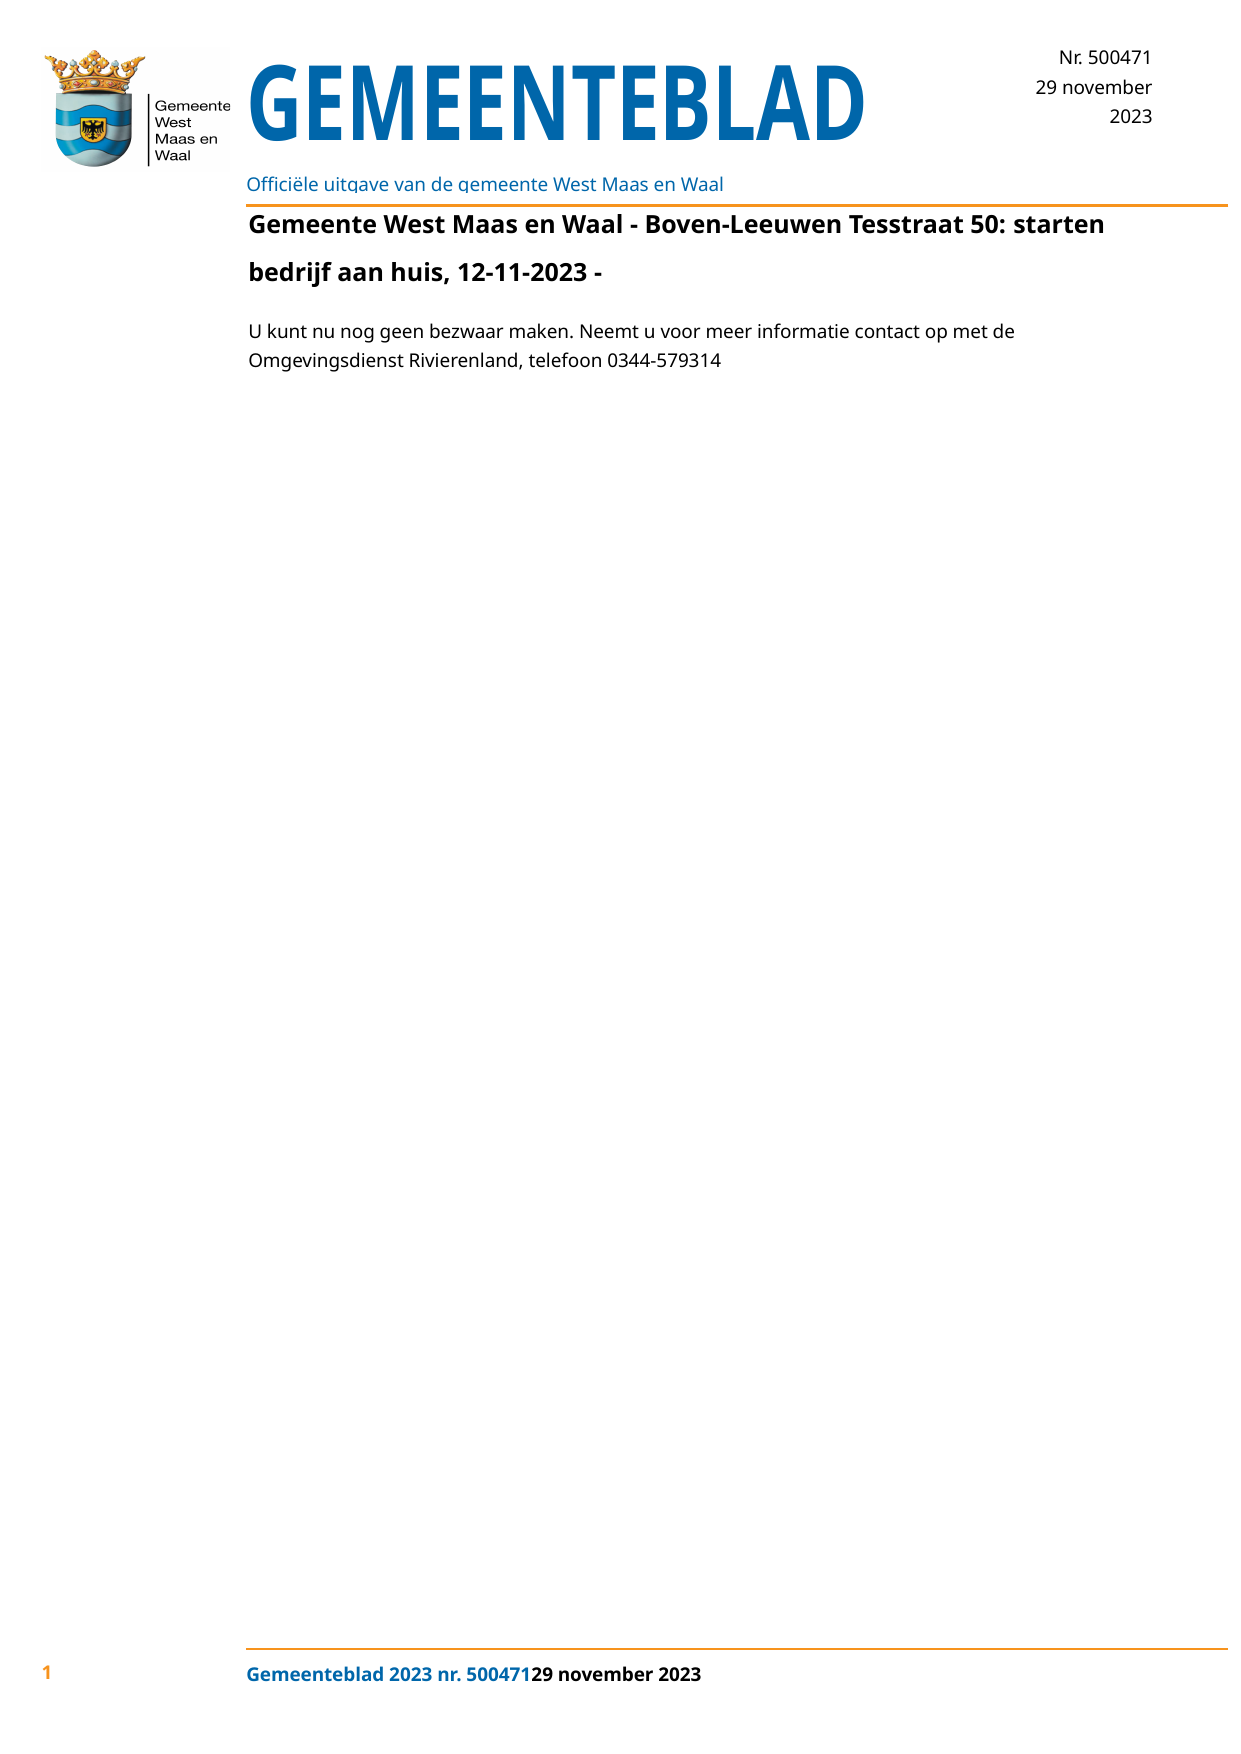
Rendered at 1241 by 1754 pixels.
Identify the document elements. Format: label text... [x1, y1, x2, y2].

text Gemeente West Maas en Waal - Boven-Leeuwen Tesstraat 50: starten bedrijf aan huis, 12-11-2023 - [248, 207, 1152, 288]
text U kunt nu nog geen bezwaar maken. Neemt u voor meer informatie contact op met de Omgevingsdienst Rivierenland, telefoon 0344-579314 [248, 318, 1152, 373]
picture [41, 47, 231, 172]
